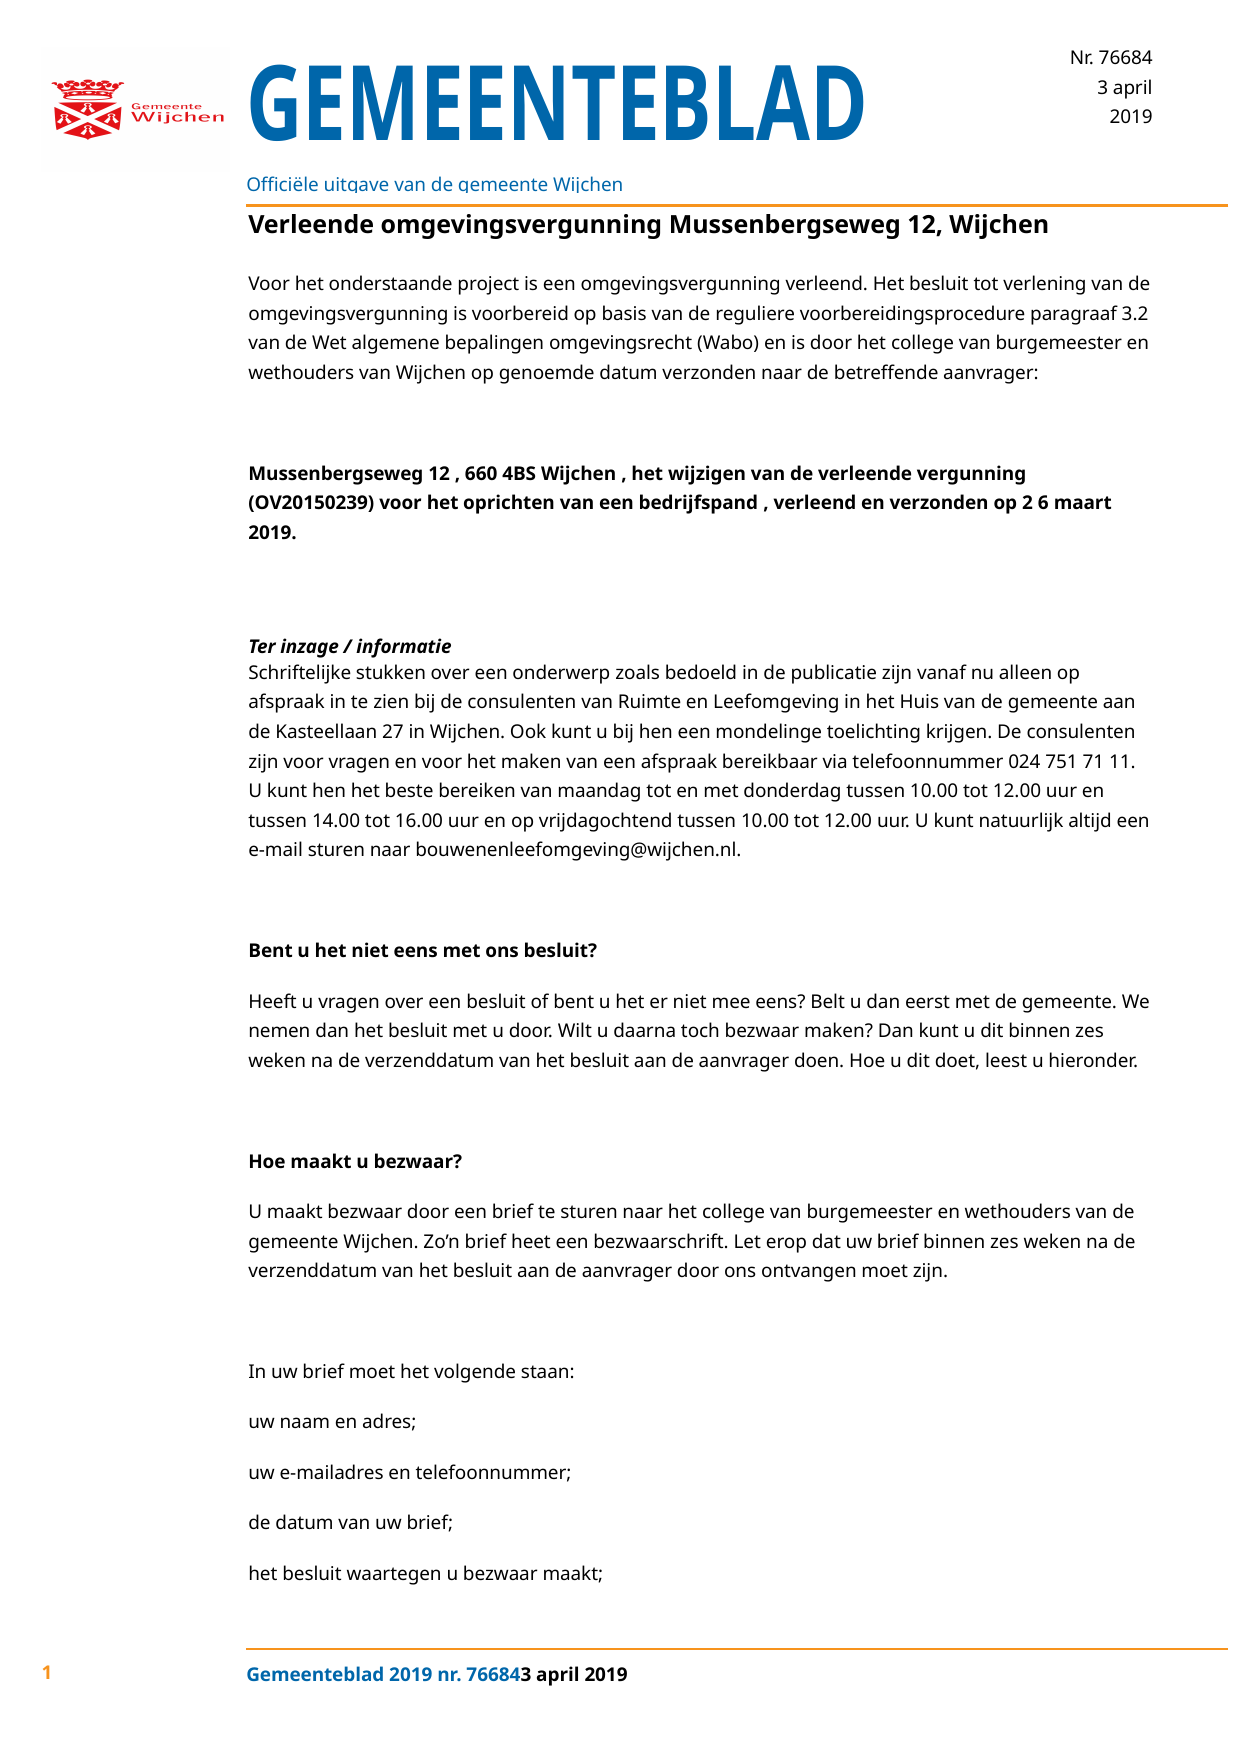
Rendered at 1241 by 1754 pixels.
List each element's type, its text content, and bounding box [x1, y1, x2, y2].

text Ter inzage / informatie [248, 633, 1152, 659]
text U maakt bezwaar door een brief te sturen naar het college van burgemeester en wethouders van de gemeente Wijchen. Zo’n brief heet een bezwaarschrift. Let erop dat uw brief binnen zes weken na de verzenddatum van het besluit aan de aanvrager door ons ontvangen moet zijn. [248, 1198, 1152, 1283]
text Verleende omgevingsvergunning Mussenbergseweg 12, Wijchen [248, 207, 1152, 241]
text In uw brief moet het volgende staan: [248, 1358, 1152, 1384]
text uw naam en adres; [248, 1409, 1152, 1434]
text Schriftelijke stukken over een onderwerp zoals bedoeld in de publicatie zijn vanaf nu alleen op afspraak in te zien bij de consulenten van Ruimte en Leefomgeving in het Huis van de gemeente aan de Kasteellaan 27 in Wijchen. Ook kunt u bij hen een mondelinge toelichting krijgen. De consulenten zijn voor vragen en voor het maken van een afspraak bereikbaar via telefoonnummer 024 751 71 11. U kunt hen het beste bereiken van maandag tot en met donderdag tussen 10.00 tot 12.00 uur en tussen 14.00 tot 16.00 uur en op vrijdagochtend tussen 10.00 tot 12.00 uur. U kunt natuurlijk altijd een e-mail sturen naar bouwenenleefomgeving@wijchen.nl. [248, 659, 1152, 862]
text Hoe maakt u bezwaar? [248, 1148, 1152, 1174]
text Mussenbergseweg 12 , 660 4BS Wijchen , het wijzigen van de verleende vergunning (OV20150239) voor het oprichten van een bedrijfspand , verleend en verzonden op 2 6 maart 2019. [248, 460, 1152, 545]
text uw e-mailadres en telefoonnummer; [248, 1459, 1152, 1485]
text het besluit waartegen u bezwaar maakt; [248, 1560, 1152, 1586]
text Heeft u vragen over een besluit of bent u het er niet mee eens? Belt u dan eerst met de gemeente. We nemen dan het besluit met u door. Wilt u daarna toch bezwaar maken? Dan kunt u dit binnen zes weken na de verzenddatum van het besluit aan de aanvrager doen. Hoe u dit doet, leest u hieronder. [248, 988, 1152, 1073]
text de datum van uw brief; [248, 1509, 1152, 1535]
text Bent u het niet eens met ons besluit? [248, 937, 1152, 963]
picture [41, 47, 231, 172]
text Voor het onderstaande project is een omgevingsvergunning verleend. Het besluit tot verlening van de omgevingsvergunning is voorbereid op basis van de reguliere voorbereidingsprocedure paragraaf 3.2 van de Wet algemene bepalingen omgevingsrecht (Wabo) en is door het college van burgemeester en wethouders van Wijchen op genoemde datum verzonden naar de betreffende aanvrager: [248, 270, 1152, 385]
